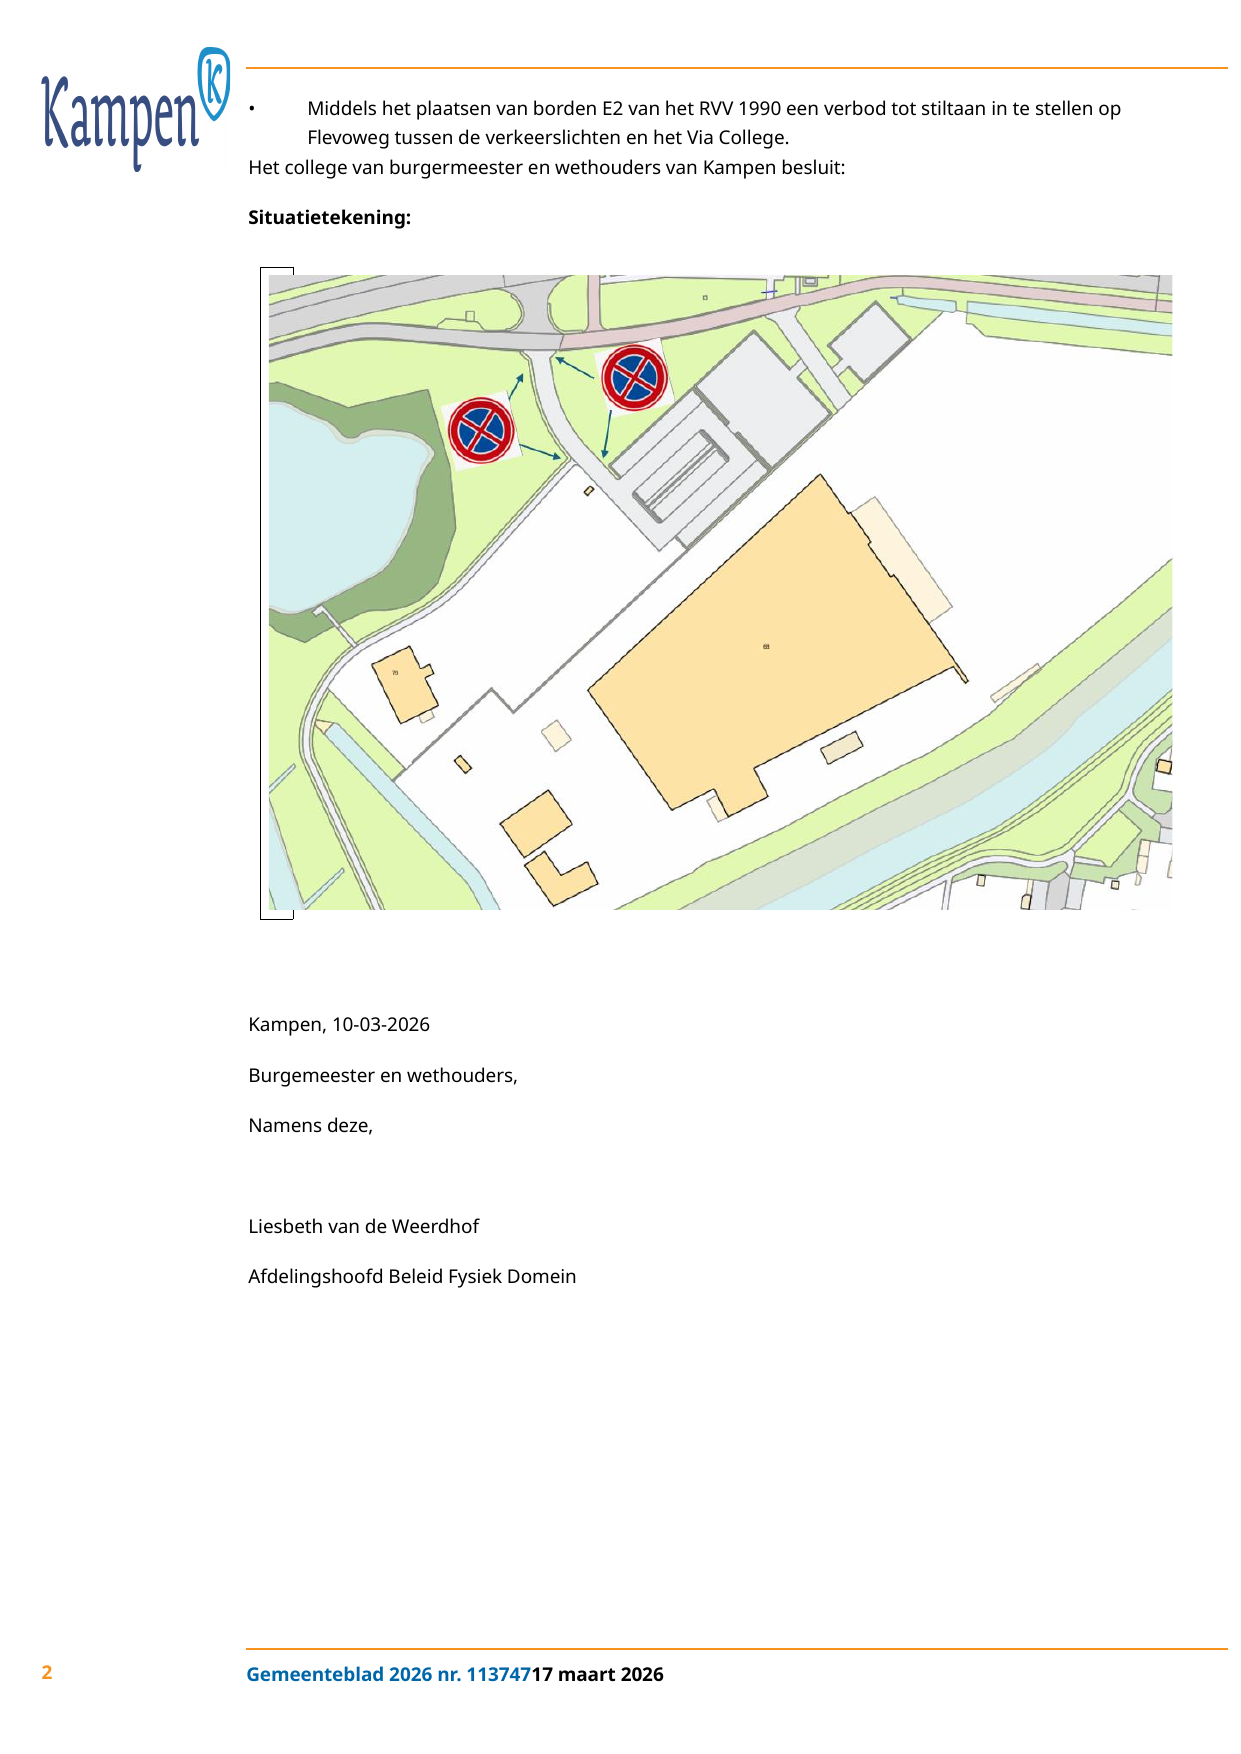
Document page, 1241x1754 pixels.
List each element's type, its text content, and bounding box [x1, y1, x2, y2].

text Namens deze, [248, 1112, 1152, 1138]
picture [268, 275, 1173, 910]
text Liesbeth van de Weerdhof [248, 1213, 1152, 1239]
text Burgemeester en wethouders, [248, 1062, 1152, 1087]
text Afdelingshoofd Beleid Fysiek Domein [248, 1263, 1152, 1289]
text Het college van burgermeester en wethouders van Kampen besluit: [248, 154, 1152, 180]
list Middels het plaatsen van borden E2 van het RVV 1990 een verbod tot stiltaan in te stellen op Flevoweg tussen de verkeerslichten en het Via College. [248, 95, 1152, 150]
text Situatietekening: [248, 204, 1152, 230]
picture [41, 47, 231, 172]
text Kampen, 10-03-2026 [248, 1011, 1152, 1037]
